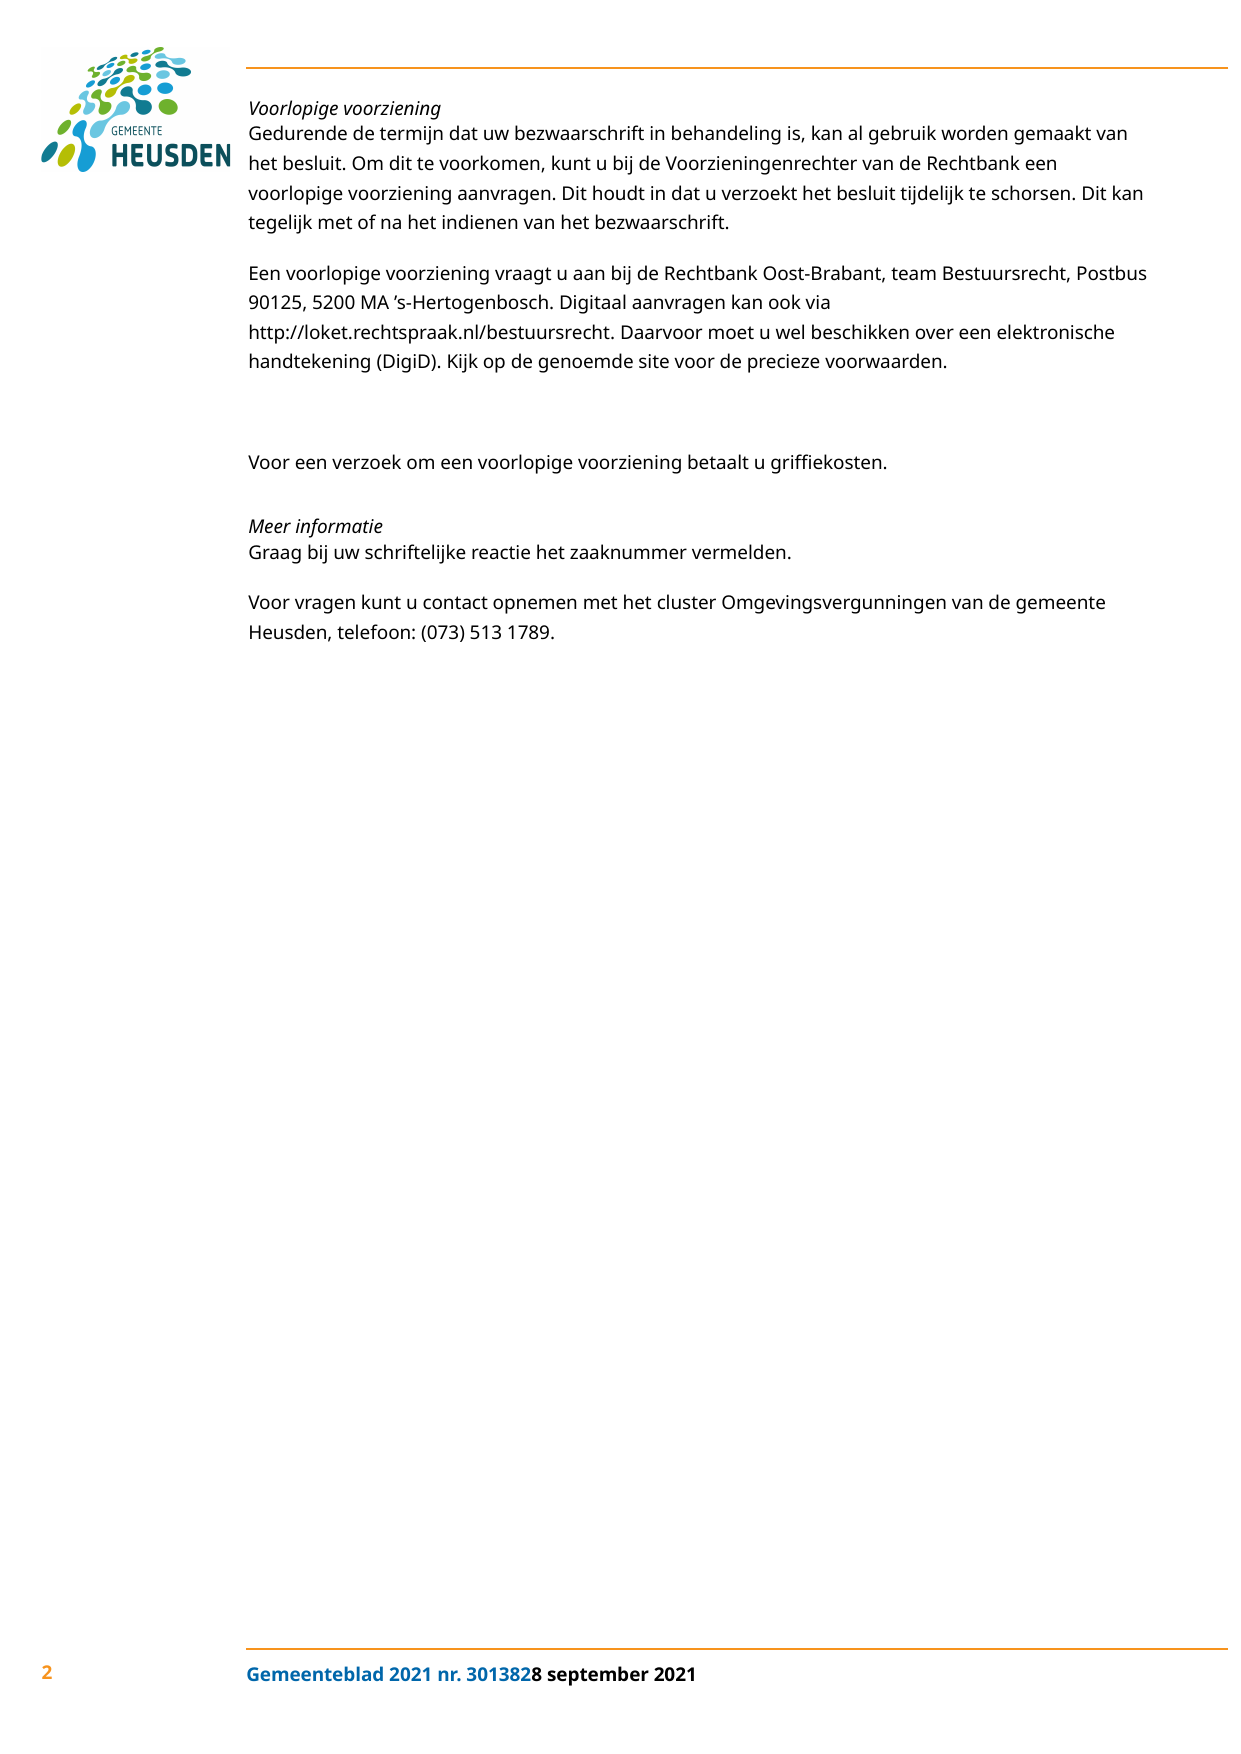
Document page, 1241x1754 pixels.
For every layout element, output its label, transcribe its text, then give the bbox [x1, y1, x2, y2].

text Een voorlopige voorziening vraagt u aan bij de Rechtbank Oost-Brabant, team Bestuursrecht, Postbus 90125, 5200 MA ’s-Hertogenbosch. Digitaal aanvragen kan ook via http://loket.rechtspraak.nl/bestuursrecht. Daarvoor moet u wel beschikken over een elektronische handtekening (DigiD). Kijk op de genoemde site voor de precieze voorwaarden. [248, 260, 1152, 374]
text Graag bij uw schriftelijke reactie het zaaknummer vermelden. [248, 539, 1152, 565]
text Voor vragen kunt u contact opnemen met het cluster Omgevingsvergunningen van de gemeente Heusden, telefoon: (073) 513 1789. [248, 589, 1152, 645]
text Meer informatie [248, 513, 1152, 539]
text Gedurende de termijn dat uw bezwaarschrift in behandeling is, kan al gebruik worden gemaakt van het besluit. Om dit te voorkomen, kunt u bij de Voorzieningenrechter van de Rechtbank een voorlopige voorziening aanvragen. Dit houdt in dat u verzoekt het besluit tijdelijk te schorsen. Dit kan tegelijk met of na het indienen van het bezwaarschrift. [248, 121, 1152, 235]
picture [41, 47, 231, 172]
text Voor een verzoek om een voorlopige voorziening betaalt u griffiekosten. [248, 449, 1152, 475]
text Voorlopige voorziening [248, 95, 1152, 121]
